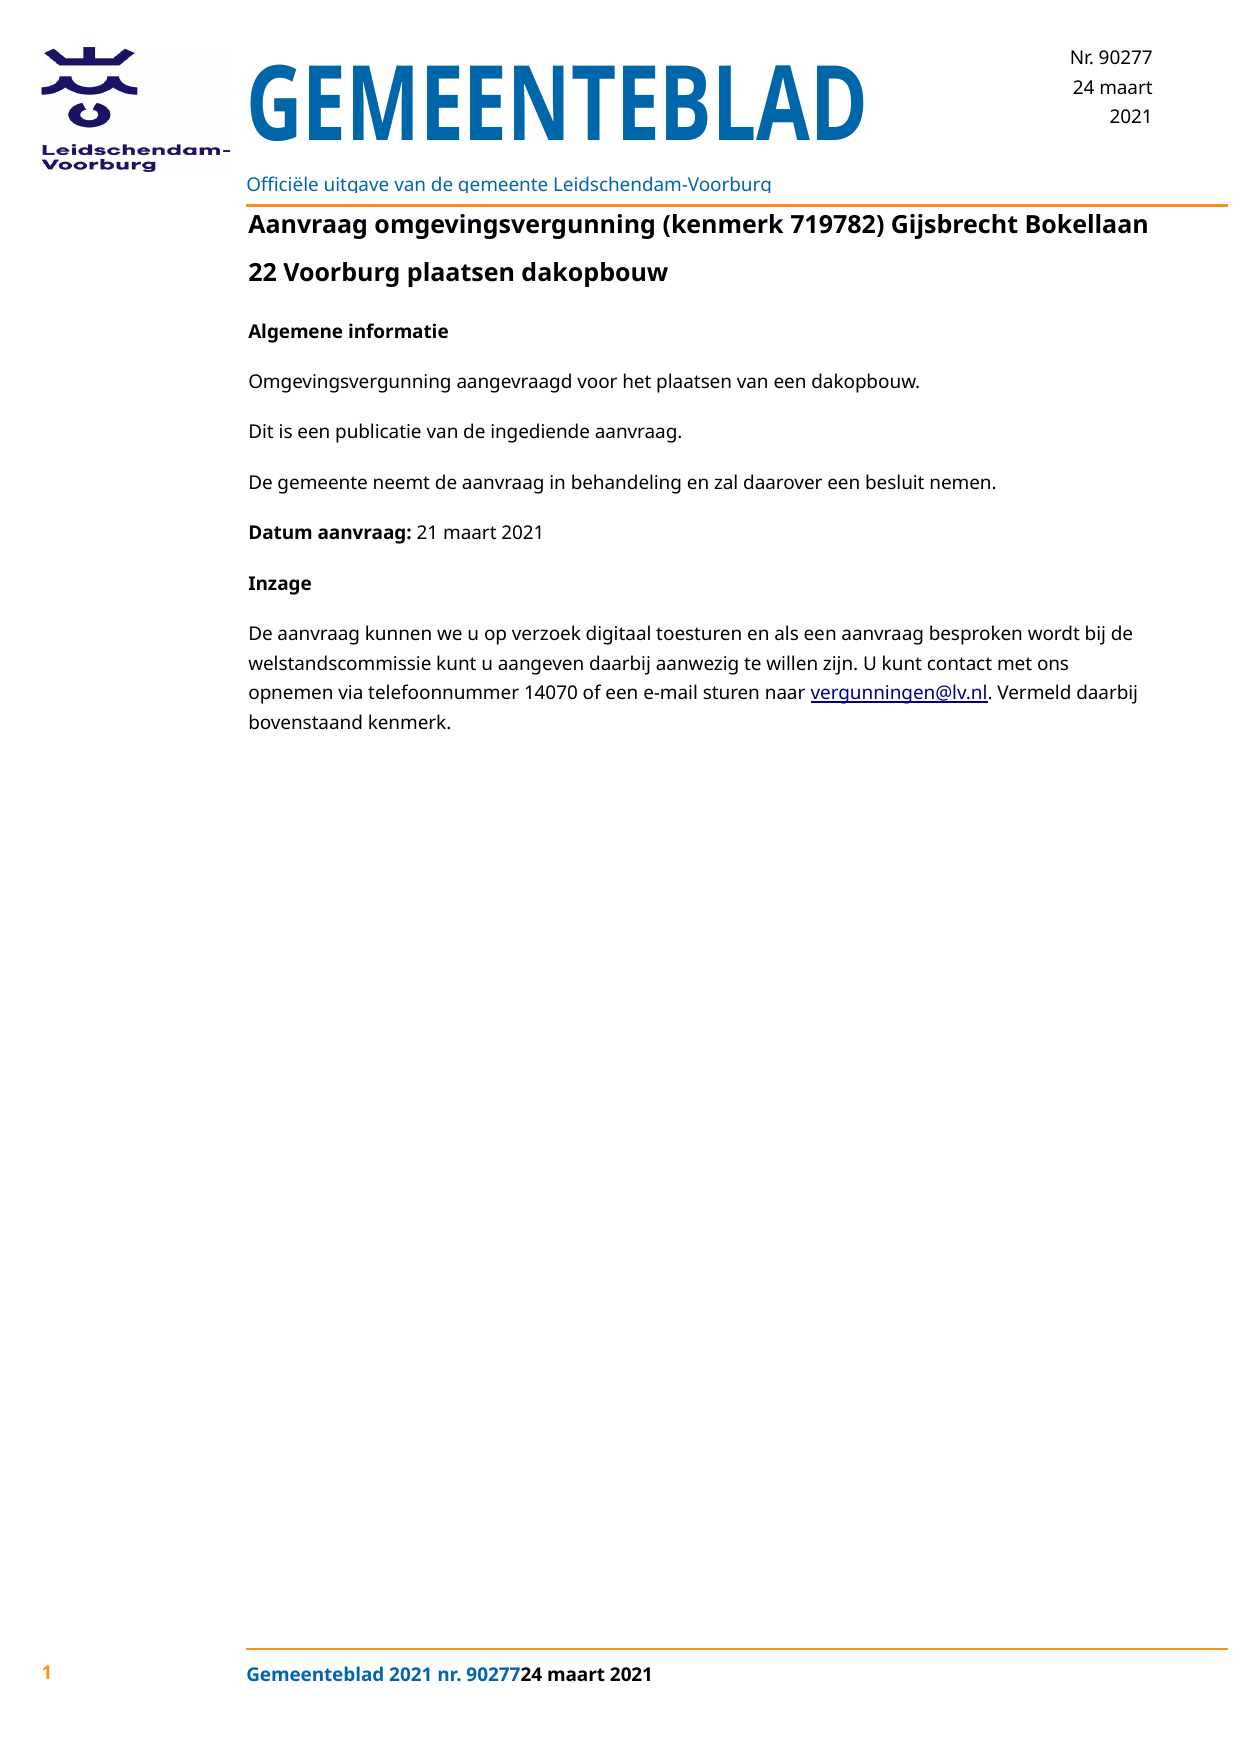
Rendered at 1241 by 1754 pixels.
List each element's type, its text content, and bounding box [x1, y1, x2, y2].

picture [41, 47, 231, 172]
text Aanvraag omgevingsvergunning (kenmerk 719782) Gijsbrecht Bokellaan 22 Voorburg plaatsen dakopbouw [248, 207, 1152, 288]
text Inzage [248, 570, 1152, 596]
text Algemene informatie [248, 318, 1152, 344]
text De aanvraag kunnen we u op verzoek digitaal toesturen en als een aanvraag besproken wordt bij de welstandscommissie kunt u aangeven daarbij aanwezig te willen zijn. U kunt contact met ons opnemen via telefoonnummer 14070 of een e-mail sturen naar vergunningen@lv.nl. Vermeld daarbij bovenstaand kenmerk. [248, 620, 1152, 735]
text Dit is een publicatie van de ingediende aanvraag. [248, 419, 1152, 444]
text Datum aanvraag: 21 maart 2021 [248, 519, 1152, 545]
text De gemeente neemt de aanvraag in behandeling en zal daarover een besluit nemen. [248, 469, 1152, 495]
text Omgevingsvergunning aangevraagd voor het plaatsen van een dakopbouw. [248, 368, 1152, 394]
